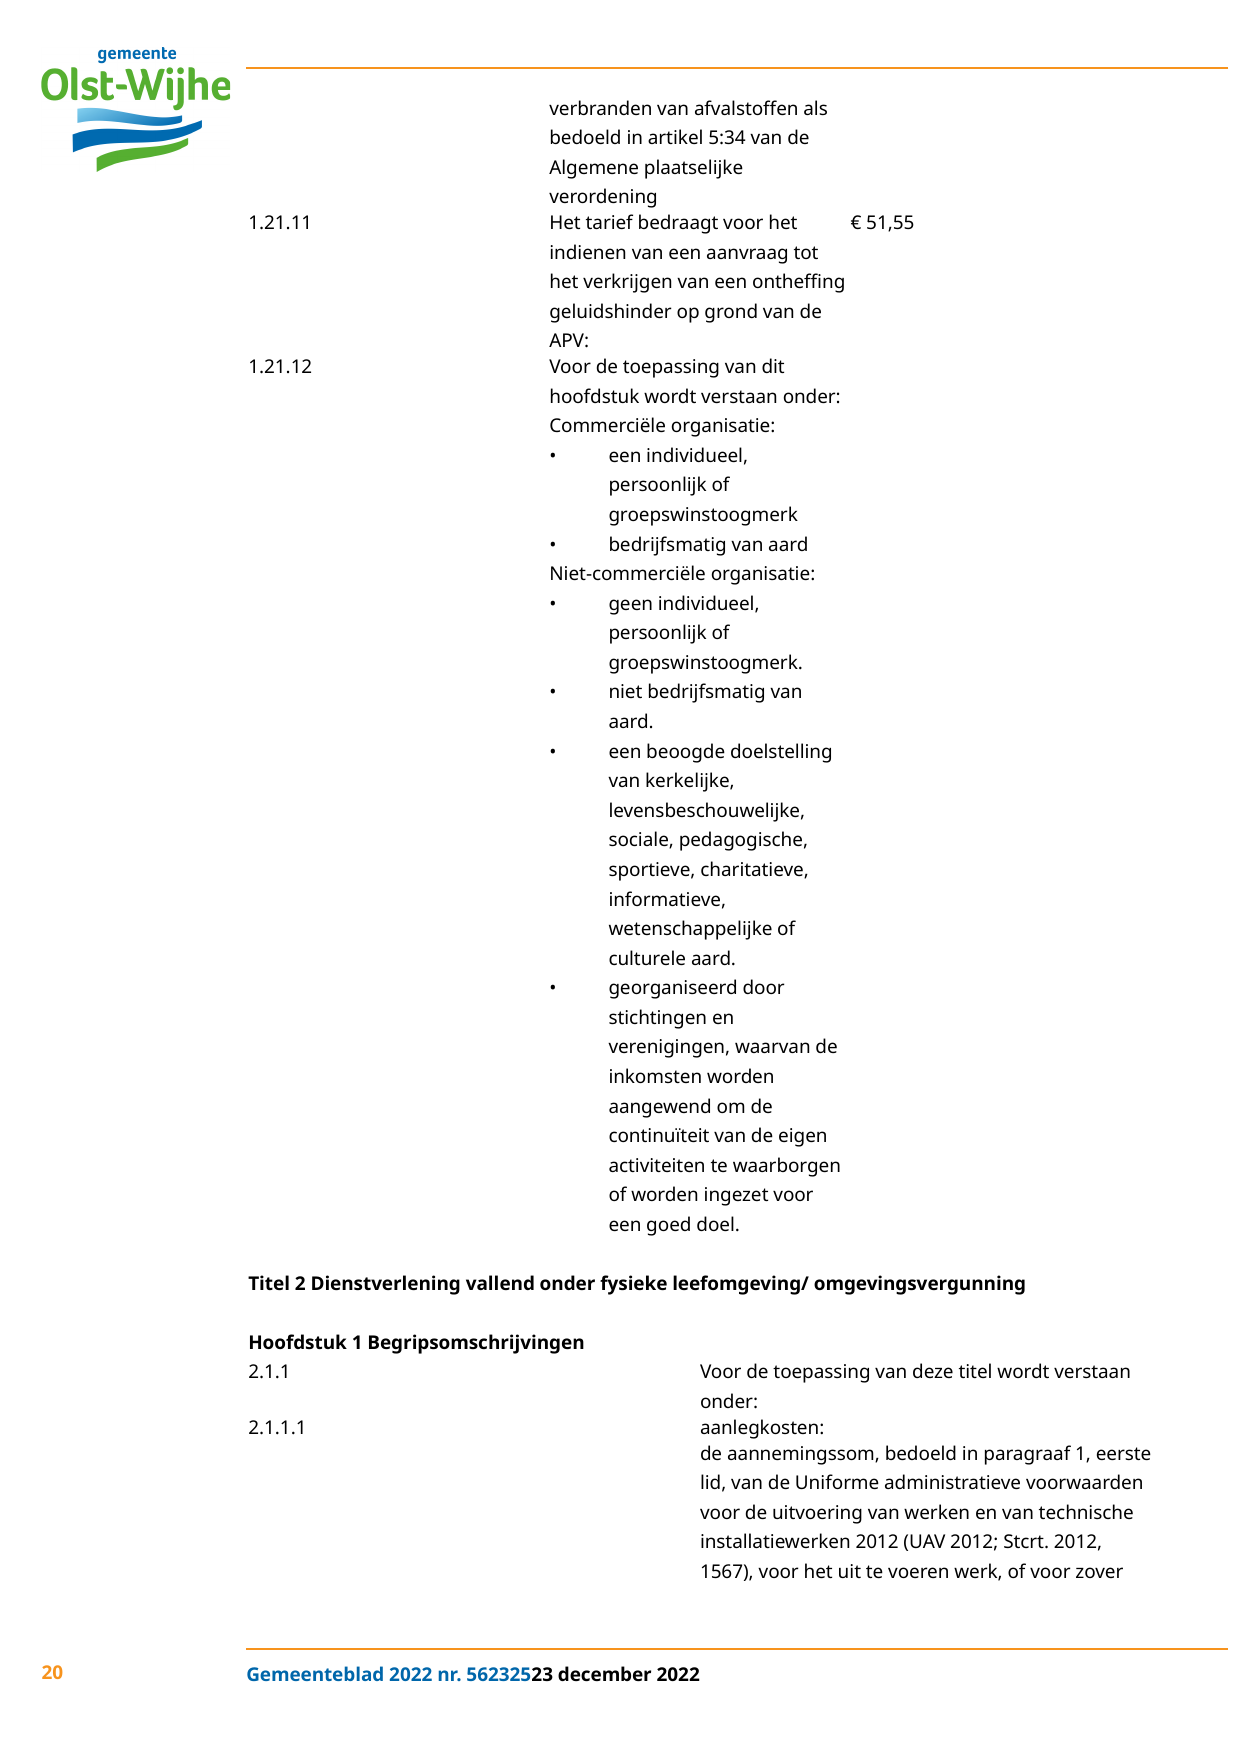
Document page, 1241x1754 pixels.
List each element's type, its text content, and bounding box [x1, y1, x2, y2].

table_cell [248, 95, 549, 209]
table_cell 1.21.12 [248, 353, 549, 1237]
table_cell aanlegkosten: [700, 1414, 1152, 1440]
table_cell € 51,55 [850, 209, 1152, 353]
table_cell Voor de toepassing van dit hoofdstuk wordt verstaan onder: Commerciële organisatie: een individueel, persoonlijk of groepswinstoogmerk bedrijfsmatig van aard Niet-commerciële organisatie: geen individueel, persoonlijk of groepswinstoogmerk. niet bedrijfsmatig van aard. een beoogde doelstelling van kerkelijke, levensbeschouwelijke, sociale, pedagogische, sportieve, charitatieve, informatieve, wetenschappelijke of culturele aard. georganiseerd door stichtingen en verenigingen, waarvan de inkomsten worden aangewend om de continuïteit van de eigen activiteiten te waarborgen of worden ingezet voor een goed doel. [549, 353, 850, 1237]
table_cell 1.21.11 [248, 209, 549, 353]
picture [41, 47, 231, 172]
table_header 2.1.1 [248, 1359, 700, 1414]
text Hoofdstuk 1 Begripsomschrijvingen [248, 1329, 1152, 1355]
table_cell verbranden van afvalstoffen als bedoeld in artikel 5:34 van de Algemene plaatselijke verordening [549, 95, 850, 209]
table_cell [248, 1440, 700, 1584]
table_header Voor de toepassing van deze titel wordt verstaan onder: [700, 1359, 1152, 1414]
table_cell Het tarief bedraagt voor het indienen van een aanvraag tot het verkrijgen van een ontheffing geluidshinder op grond van de APV: [549, 209, 850, 353]
table_cell [850, 353, 1152, 1237]
text Titel 2 Dienstverlening vallend onder fysieke leefomgeving/ omgevingsvergunning [248, 1270, 1152, 1296]
table_cell 2.1.1.1 [248, 1414, 700, 1440]
table_cell de aannemingssom, bedoeld in paragraaf 1, eerste lid, van de Uniforme administratieve voorwaarden voor de uitvoering van werken en van technische installatiewerken 2012 (UAV 2012; Stcrt. 2012, 1567), voor het uit te voeren werk, of voor zover [700, 1440, 1152, 1584]
table_cell [850, 95, 1152, 209]
